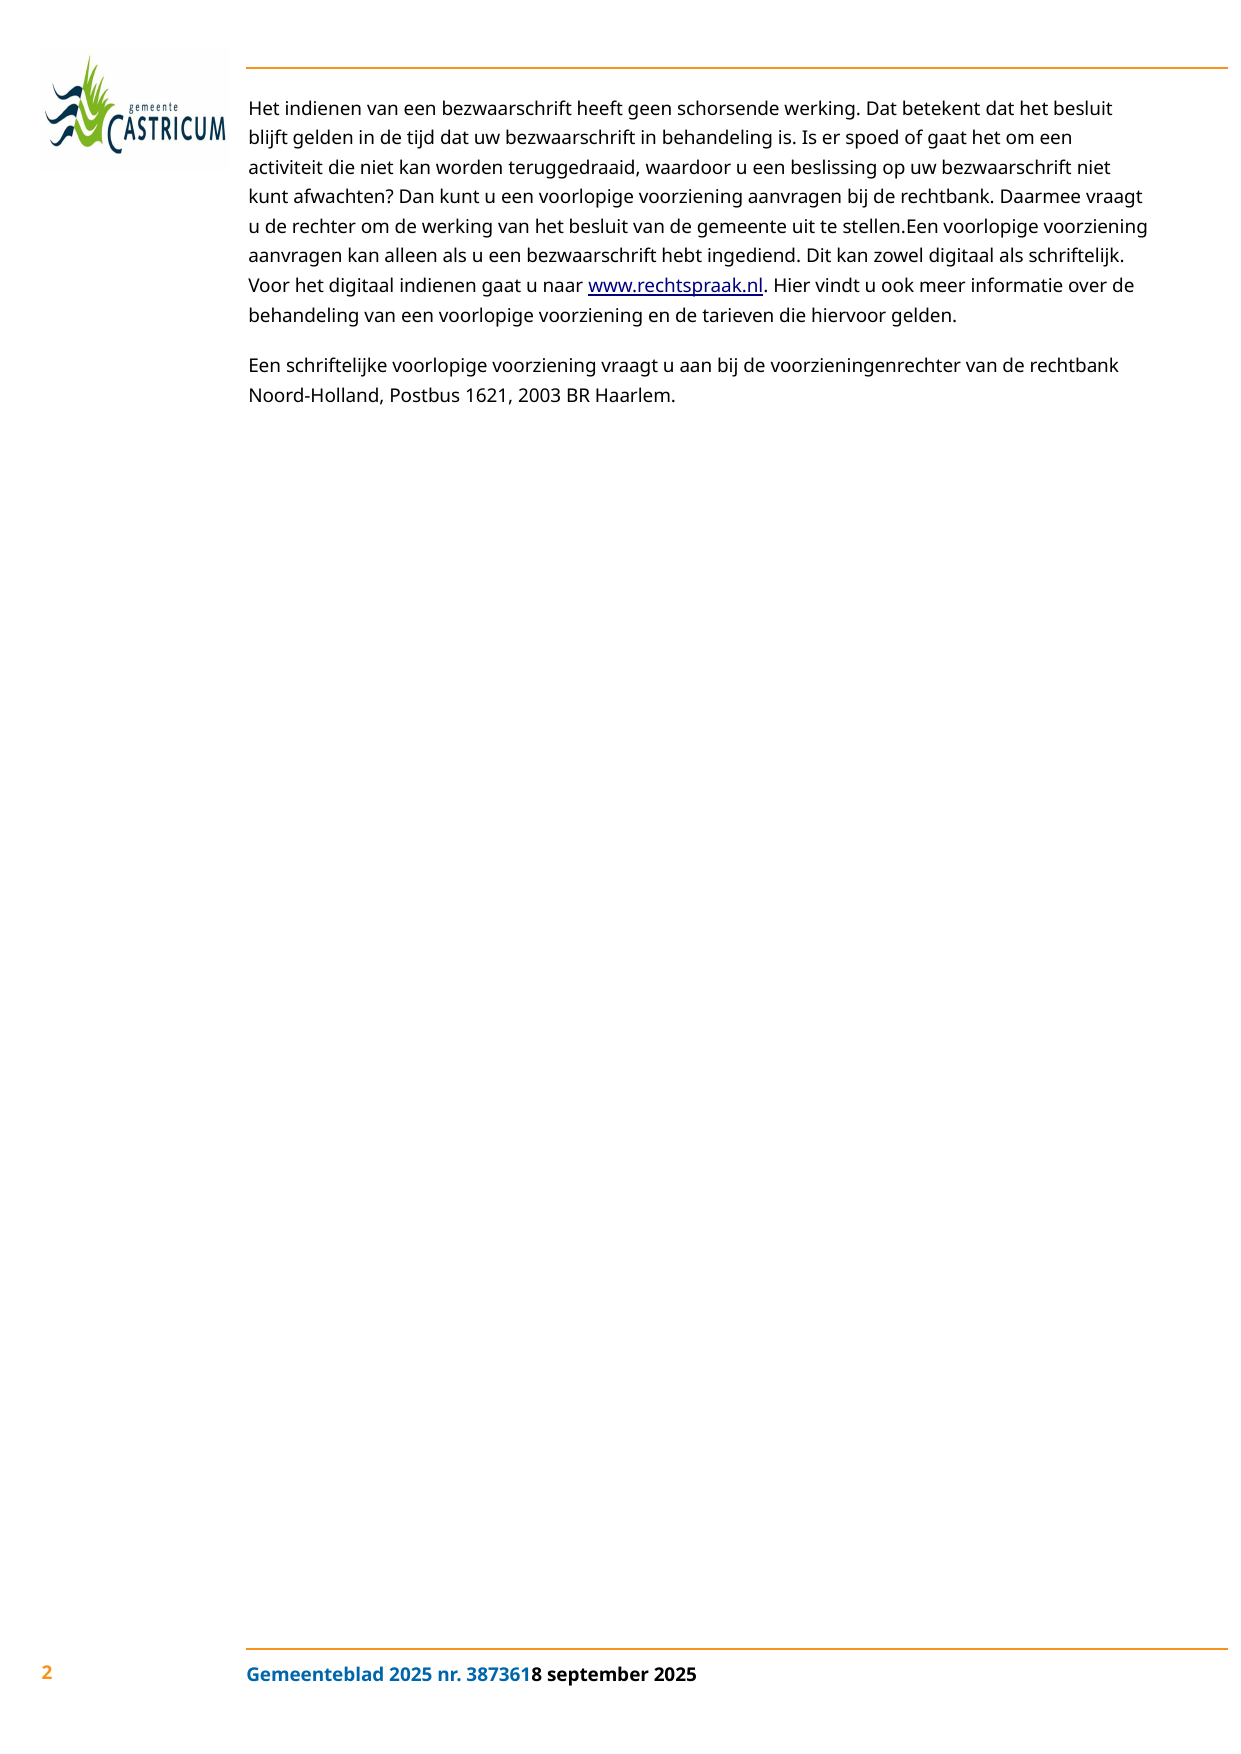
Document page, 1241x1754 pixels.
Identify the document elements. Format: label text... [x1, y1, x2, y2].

text Het indienen van een bezwaarschrift heeft geen schorsende werking. Dat betekent dat het besluit blijft gelden in de tijd dat uw bezwaarschrift in behandeling is. Is er spoed of gaat het om een activiteit die niet kan worden teruggedraaid, waardoor u een beslissing op uw bezwaarschrift niet kunt afwachten? Dan kunt u een voorlopige voorziening aanvragen bij de rechtbank. Daarmee vraagt u de rechter om de werking van het besluit van de gemeente uit te stellen.Een voorlopige voorziening aanvragen kan alleen als u een bezwaarschrift hebt ingediend. Dit kan zowel digitaal als schriftelijk. Voor het digitaal indienen gaat u naar www.rechtspraak.nl. Hier vindt u ook meer informatie over de behandeling van een voorlopige voorziening en de tarieven die hiervoor gelden. [248, 95, 1152, 328]
picture [41, 47, 231, 172]
text Een schriftelijke voorlopige voorziening vraagt u aan bij de voorzieningenrechter van de rechtbank Noord-Holland, Postbus 1621, 2003 BR Haarlem. [248, 352, 1152, 408]
